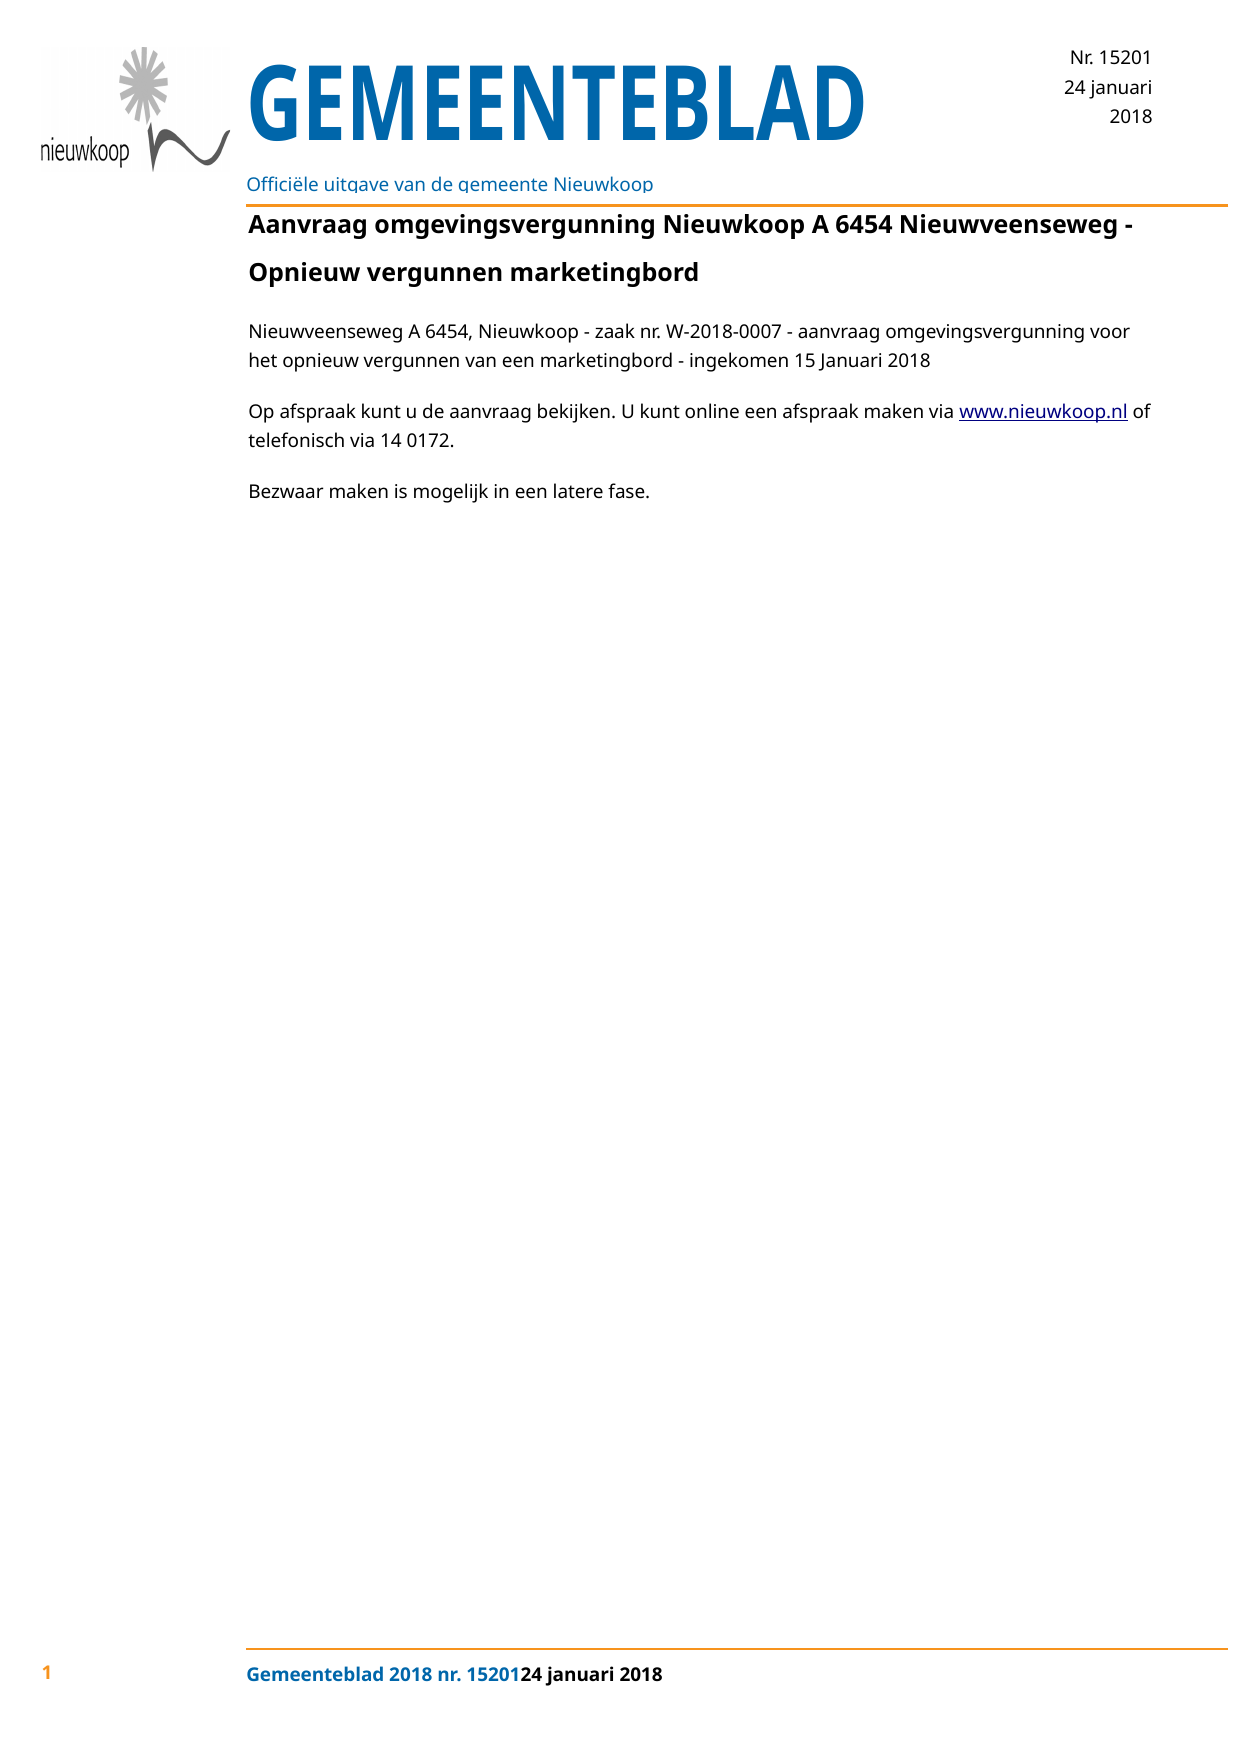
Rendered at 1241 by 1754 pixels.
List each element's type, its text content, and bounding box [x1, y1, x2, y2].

text Bezwaar maken is mogelijk in een latere fase. [248, 478, 1152, 504]
text Nieuwveenseweg A 6454, Nieuwkoop - zaak nr. W-2018-0007 - aanvraag omgevingsvergunning voor het opnieuw vergunnen van een marketingbord - ingekomen 15 Januari 2018 [248, 318, 1152, 373]
text Aanvraag omgevingsvergunning Nieuwkoop A 6454 Nieuwveenseweg - Opnieuw vergunnen marketingbord [248, 207, 1152, 288]
picture [41, 47, 231, 172]
text Op afspraak kunt u de aanvraag bekijken. U kunt online een afspraak maken via www.nieuwkoop.nl of telefonisch via 14 0172. [248, 398, 1152, 453]
